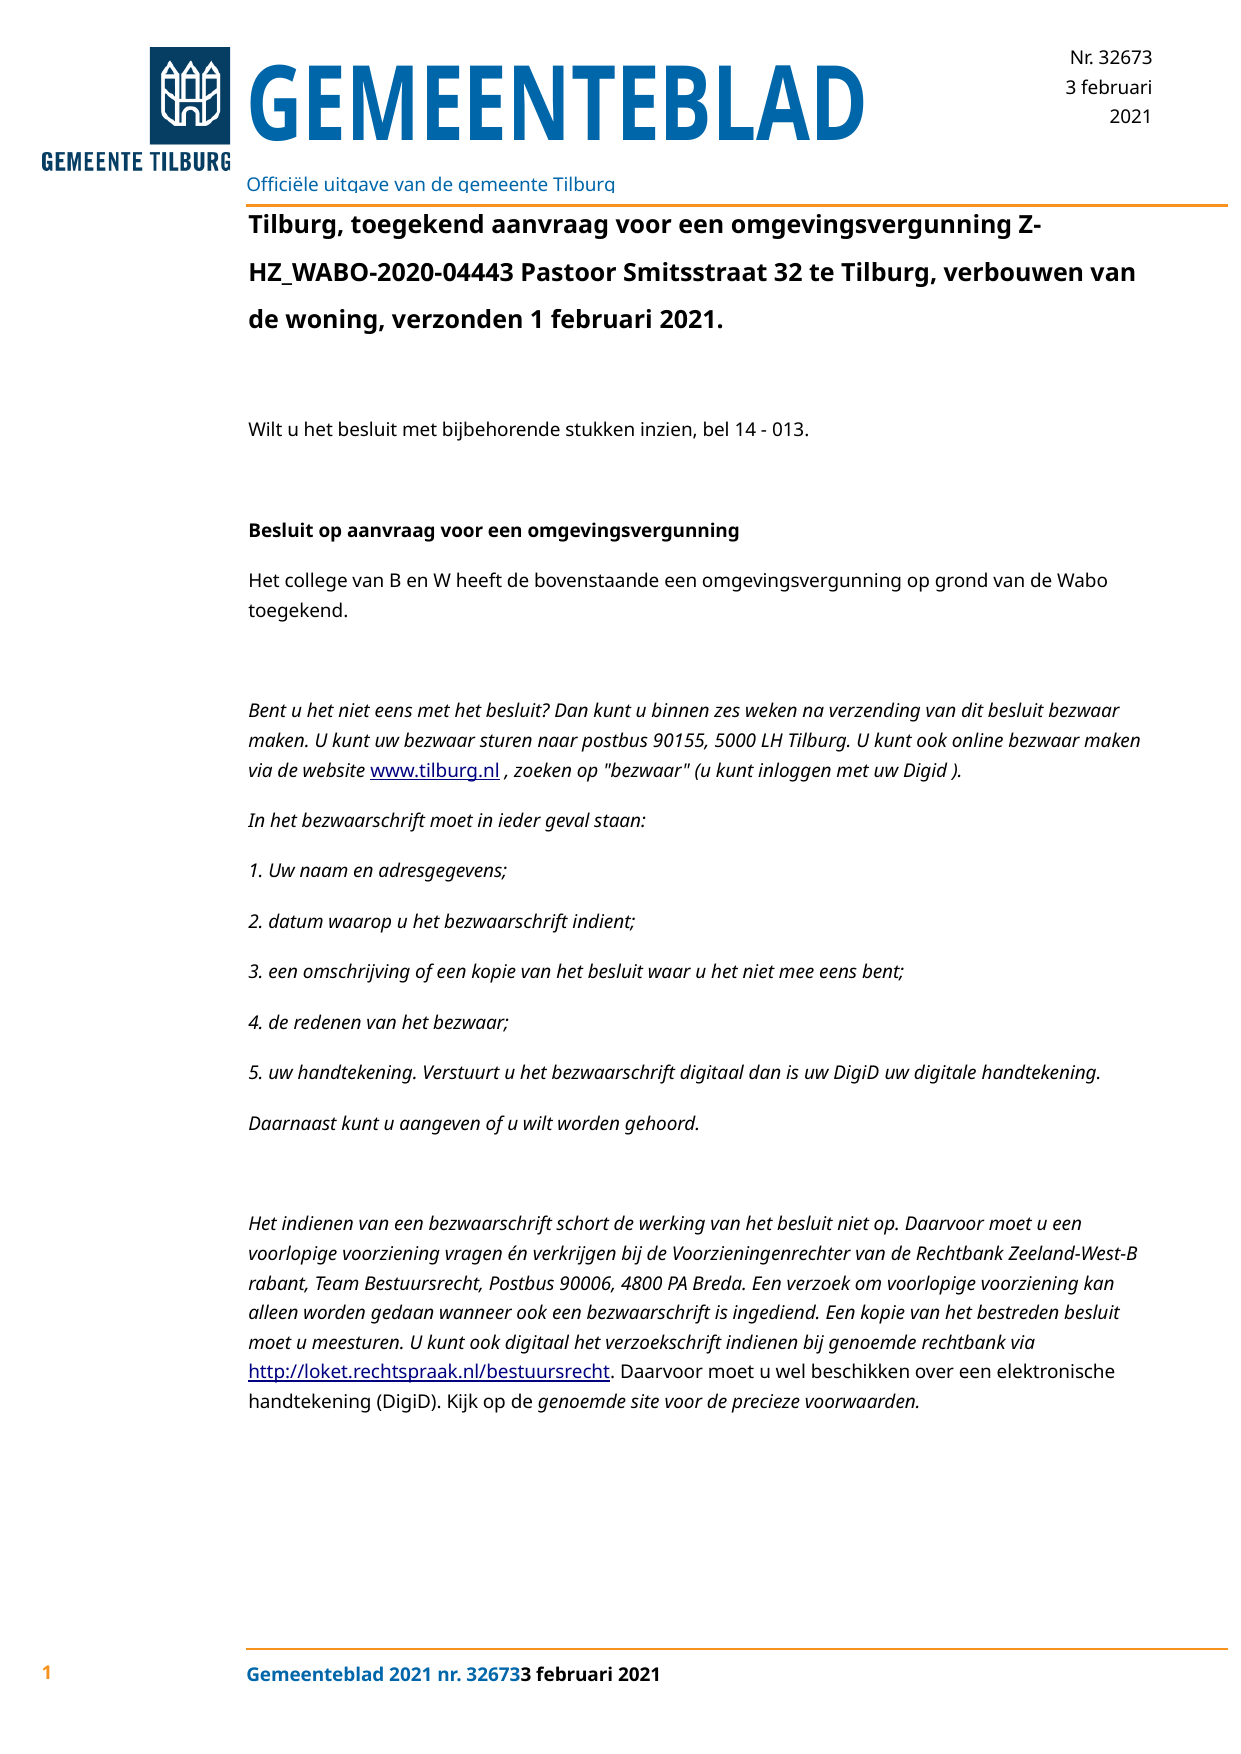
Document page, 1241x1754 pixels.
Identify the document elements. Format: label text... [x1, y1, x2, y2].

text Het indienen van een bezwaarschrift schort de werking van het besluit niet op. Daarvoor moet u een voorlopige voorziening vragen én verkrijgen bij de Voorzieningenrechter van de Rechtbank Zeeland-West-B rabant, Team Bestuursrecht, Postbus 90006, 4800 PA Breda. Een verzoek om voorlopige voorziening kan alleen worden gedaan wanneer ook een bezwaarschrift is ingediend. Een kopie van het bestreden besluit moet u meesturen. U kunt ook digitaal het verzoekschrift indienen bij genoemde rechtbank via http://loket.rechtspraak.nl/bestuursrecht. Daarvoor moet u wel beschikken over een elektronische handtekening (DigiD). Kijk op de genoemde site voor de precieze voorwaarden. [248, 1211, 1152, 1414]
picture [41, 47, 231, 172]
text Wilt u het besluit met bijbehorende stukken inzien, bel 14 - 013. [248, 416, 1152, 442]
text Bent u het niet eens met het besluit? Dan kunt u binnen zes weken na verzending van dit besluit bezwaar maken. U kunt uw bezwaar sturen naar postbus 90155, 5000 LH Tilburg. U kunt ook online bezwaar maken via de website www.tilburg.nl , zoeken op "bezwaar" (u kunt inloggen met uw Digid ). [248, 698, 1152, 782]
text 5. uw handtekening. Verstuurt u het bezwaarschrift digitaal dan is uw DigiD uw digitale handtekening. [248, 1059, 1152, 1085]
text 3. een omschrijving of een kopie van het besluit waar u het niet mee eens bent; [248, 958, 1152, 984]
text 4. de redenen van het bezwaar; [248, 1009, 1152, 1034]
text Het college van B en W heeft de bovenstaande een omgevingsvergunning op grond van de Wabo toegekend. [248, 567, 1152, 622]
text 1. Uw naam en adresgegevens; [248, 858, 1152, 883]
text In het bezwaarschrift moet in ieder geval staan: [248, 807, 1152, 833]
text 2. datum waarop u het bezwaarschrift indient; [248, 908, 1152, 934]
text Daarnaast kunt u aangeven of u wilt worden gehoord. [248, 1110, 1152, 1135]
text Tilburg, toegekend aanvraag voor een omgevingsvergunning Z-HZ_WABO-2020-04443 Pastoor Smitsstraat 32 te Tilburg, verbouwen van de woning, verzonden 1 februari 2021. [248, 207, 1152, 336]
text Besluit op aanvraag voor een omgevingsvergunning [248, 517, 1152, 542]
